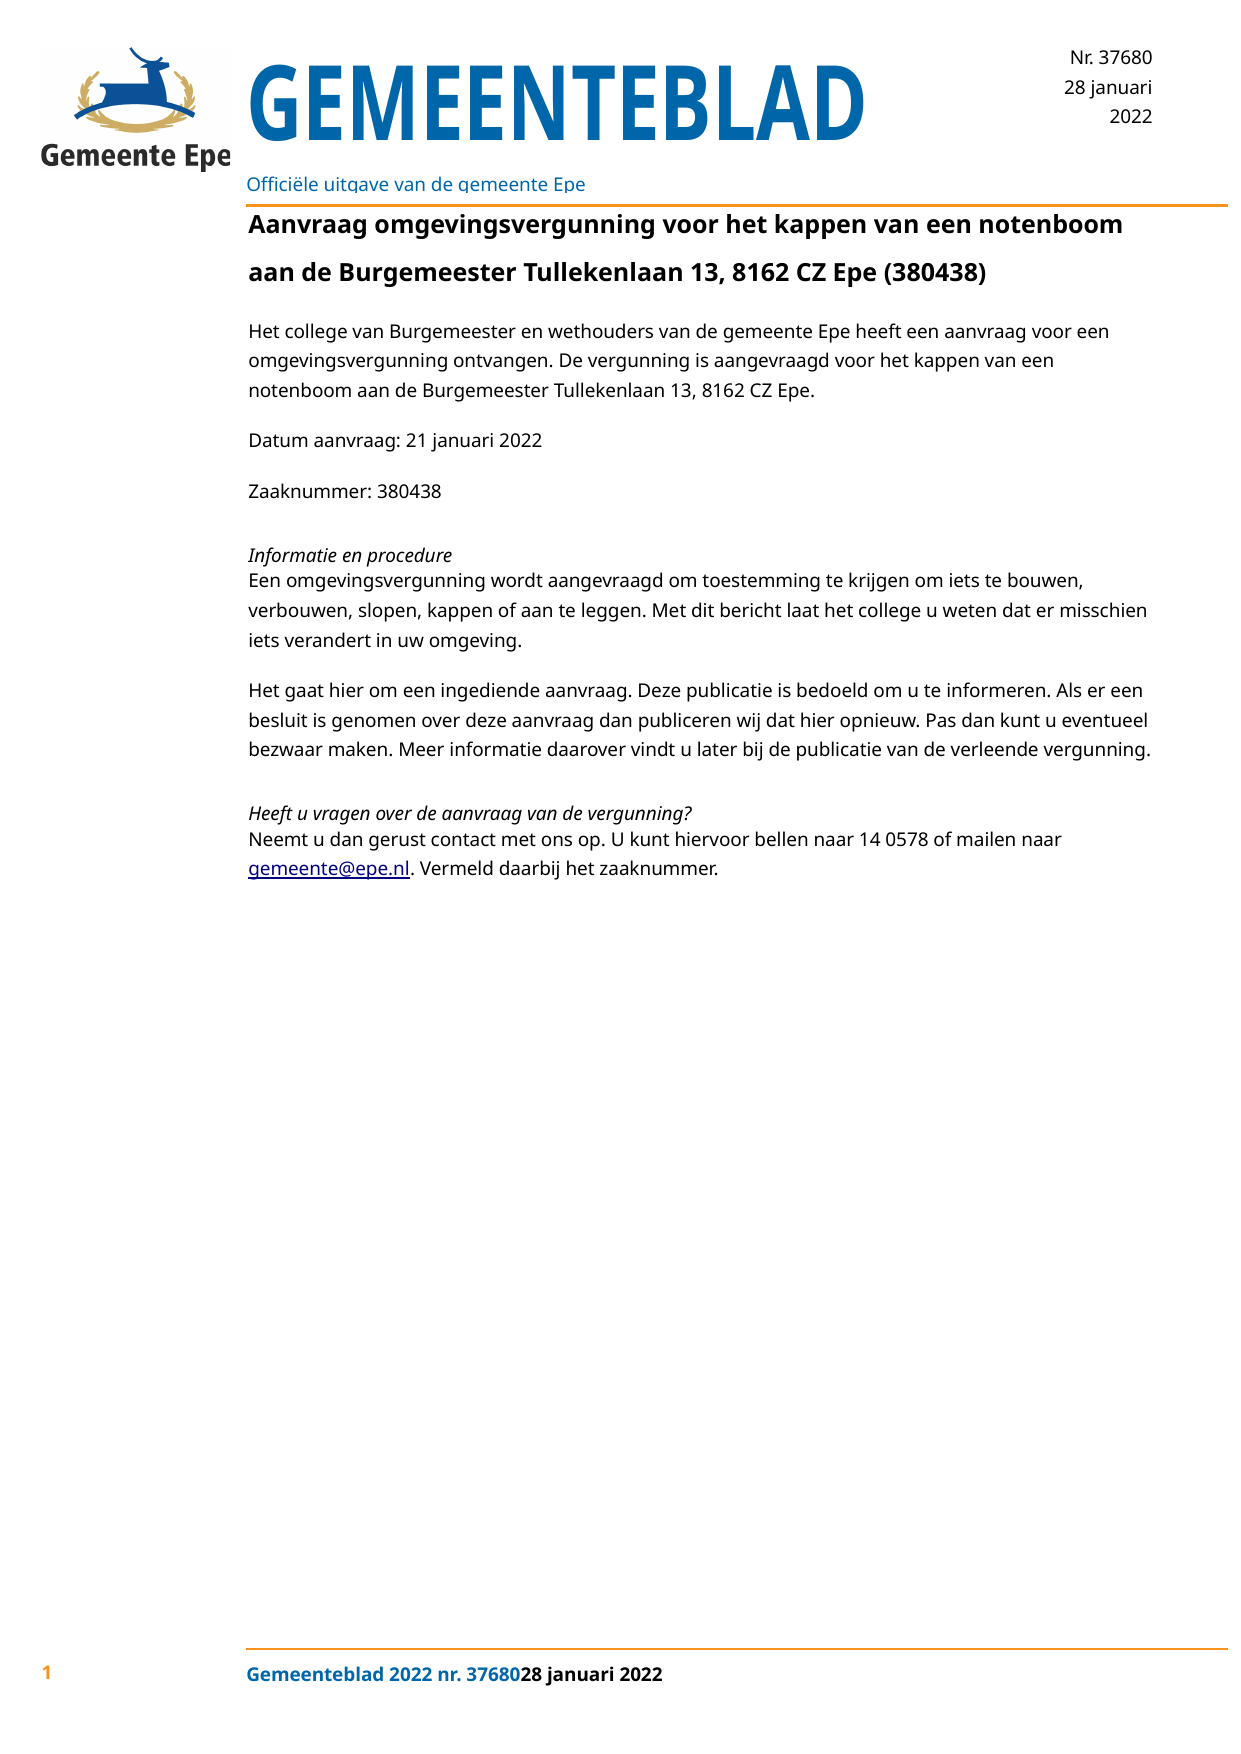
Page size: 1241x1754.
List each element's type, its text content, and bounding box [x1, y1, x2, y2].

text Het college van Burgemeester en wethouders van de gemeente Epe heeft een aanvraag voor een omgevingsvergunning ontvangen. De vergunning is aangevraagd voor het kappen van een notenboom aan de Burgemeester Tullekenlaan 13, 8162 CZ Epe. [248, 318, 1152, 403]
text Het gaat hier om een ingediende aanvraag. Deze publicatie is bedoeld om u te informeren. Als er een besluit is genomen over deze aanvraag dan publiceren wij dat hier opnieuw. Pas dan kunt u eventueel bezwaar maken. Meer informatie daarover vindt u later bij de publicatie van de verleende vergunning. [248, 677, 1152, 762]
text Informatie en procedure [248, 542, 1152, 568]
text Zaaknummer: 380438 [248, 478, 1152, 504]
text Heeft u vragen over de aanvraag van de vergunning? [248, 800, 1152, 826]
text Een omgevingsvergunning wordt aangevraagd om toestemming te krijgen om iets te bouwen, verbouwen, slopen, kappen of aan te leggen. Met dit bericht laat het college u weten dat er misschien iets verandert in uw omgeving. [248, 568, 1152, 652]
picture [41, 47, 231, 172]
text Aanvraag omgevingsvergunning voor het kappen van een notenboom aan de Burgemeester Tullekenlaan 13, 8162 CZ Epe (380438) [248, 207, 1152, 288]
text Neemt u dan gerust contact met ons op. U kunt hiervoor bellen naar 14 0578 of mailen naar gemeente@epe.nl. Vermeld daarbij het zaaknummer. [248, 826, 1152, 881]
text Datum aanvraag: 21 januari 2022 [248, 427, 1152, 453]
